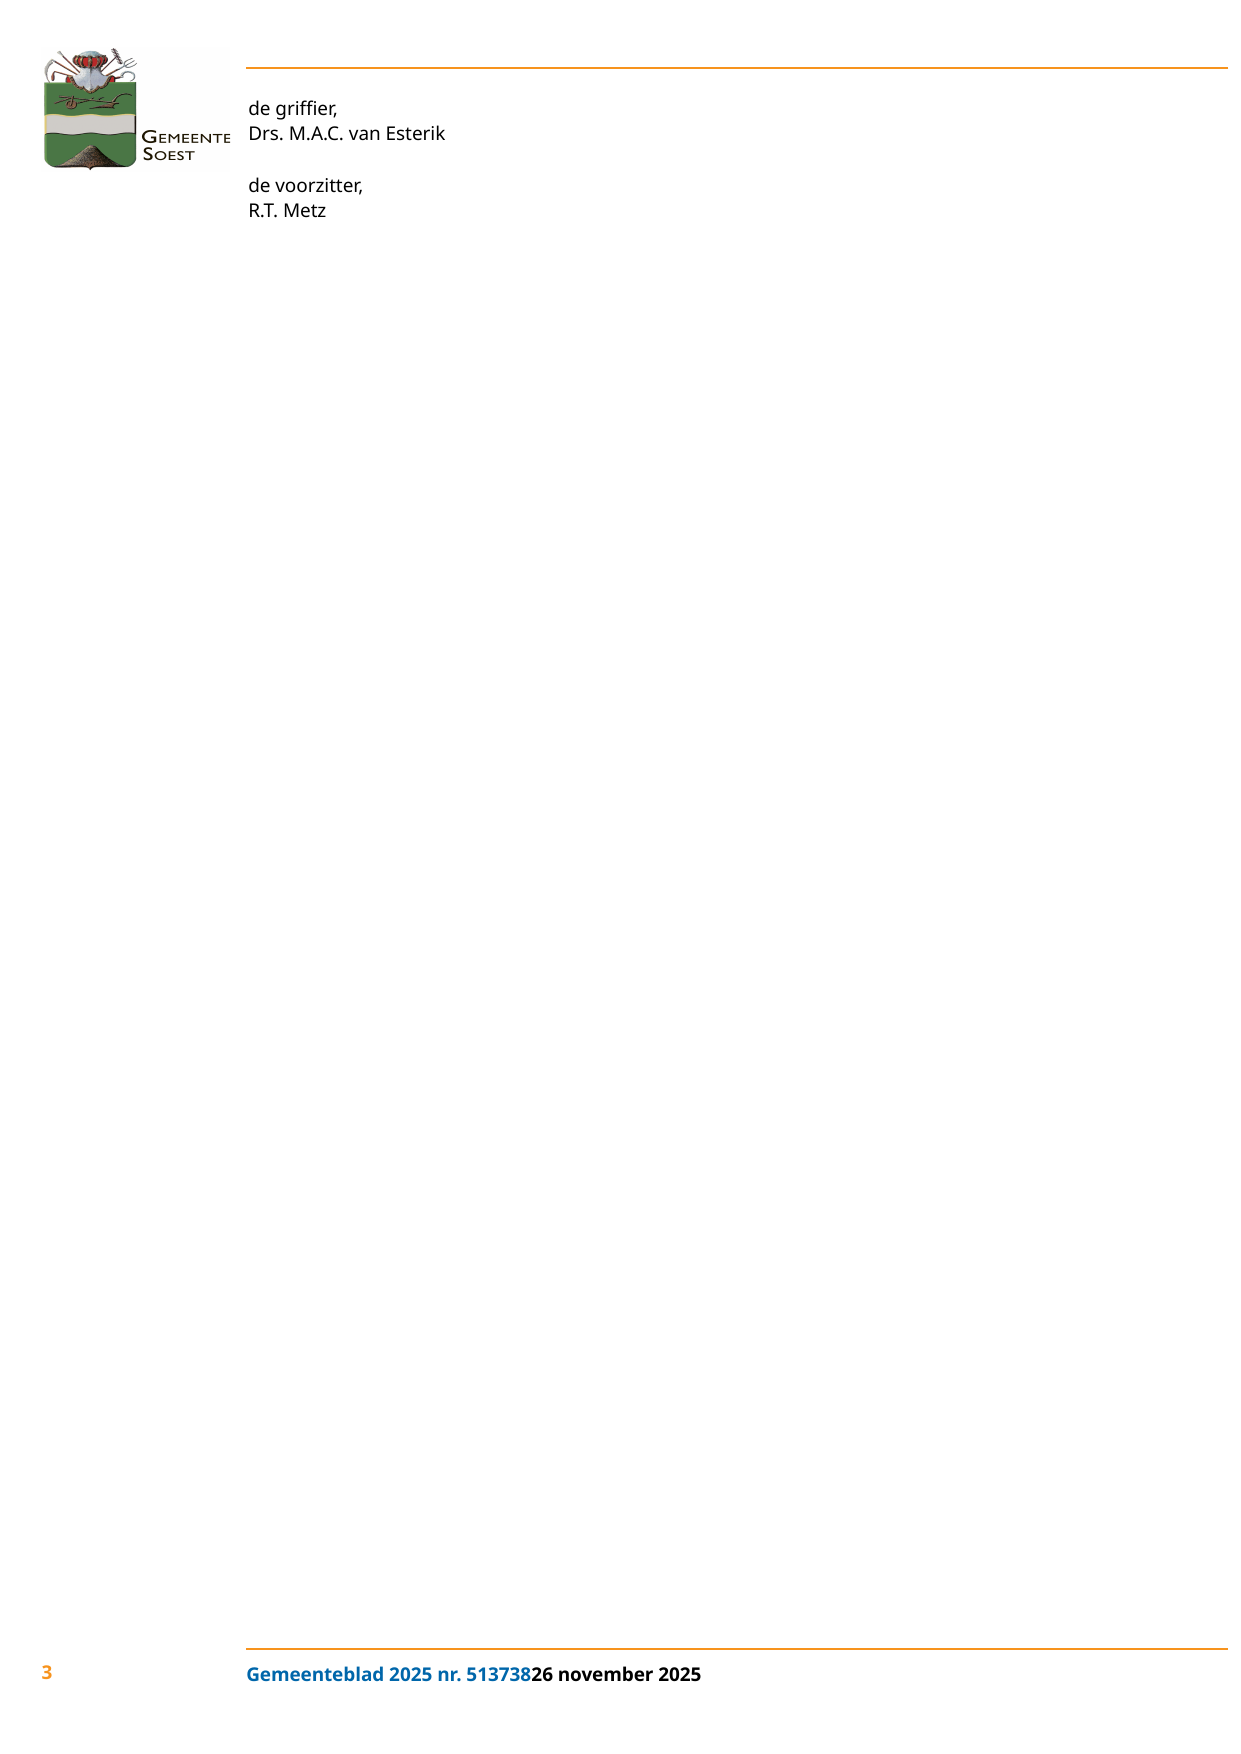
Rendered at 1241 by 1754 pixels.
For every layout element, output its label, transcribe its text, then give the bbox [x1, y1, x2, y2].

text de voorzitter, [248, 172, 1152, 198]
text de griffier, [248, 95, 1152, 121]
text Drs. M.A.C. van Esterik [248, 121, 1152, 146]
text R.T. Metz [248, 198, 1152, 223]
picture [41, 47, 231, 172]
